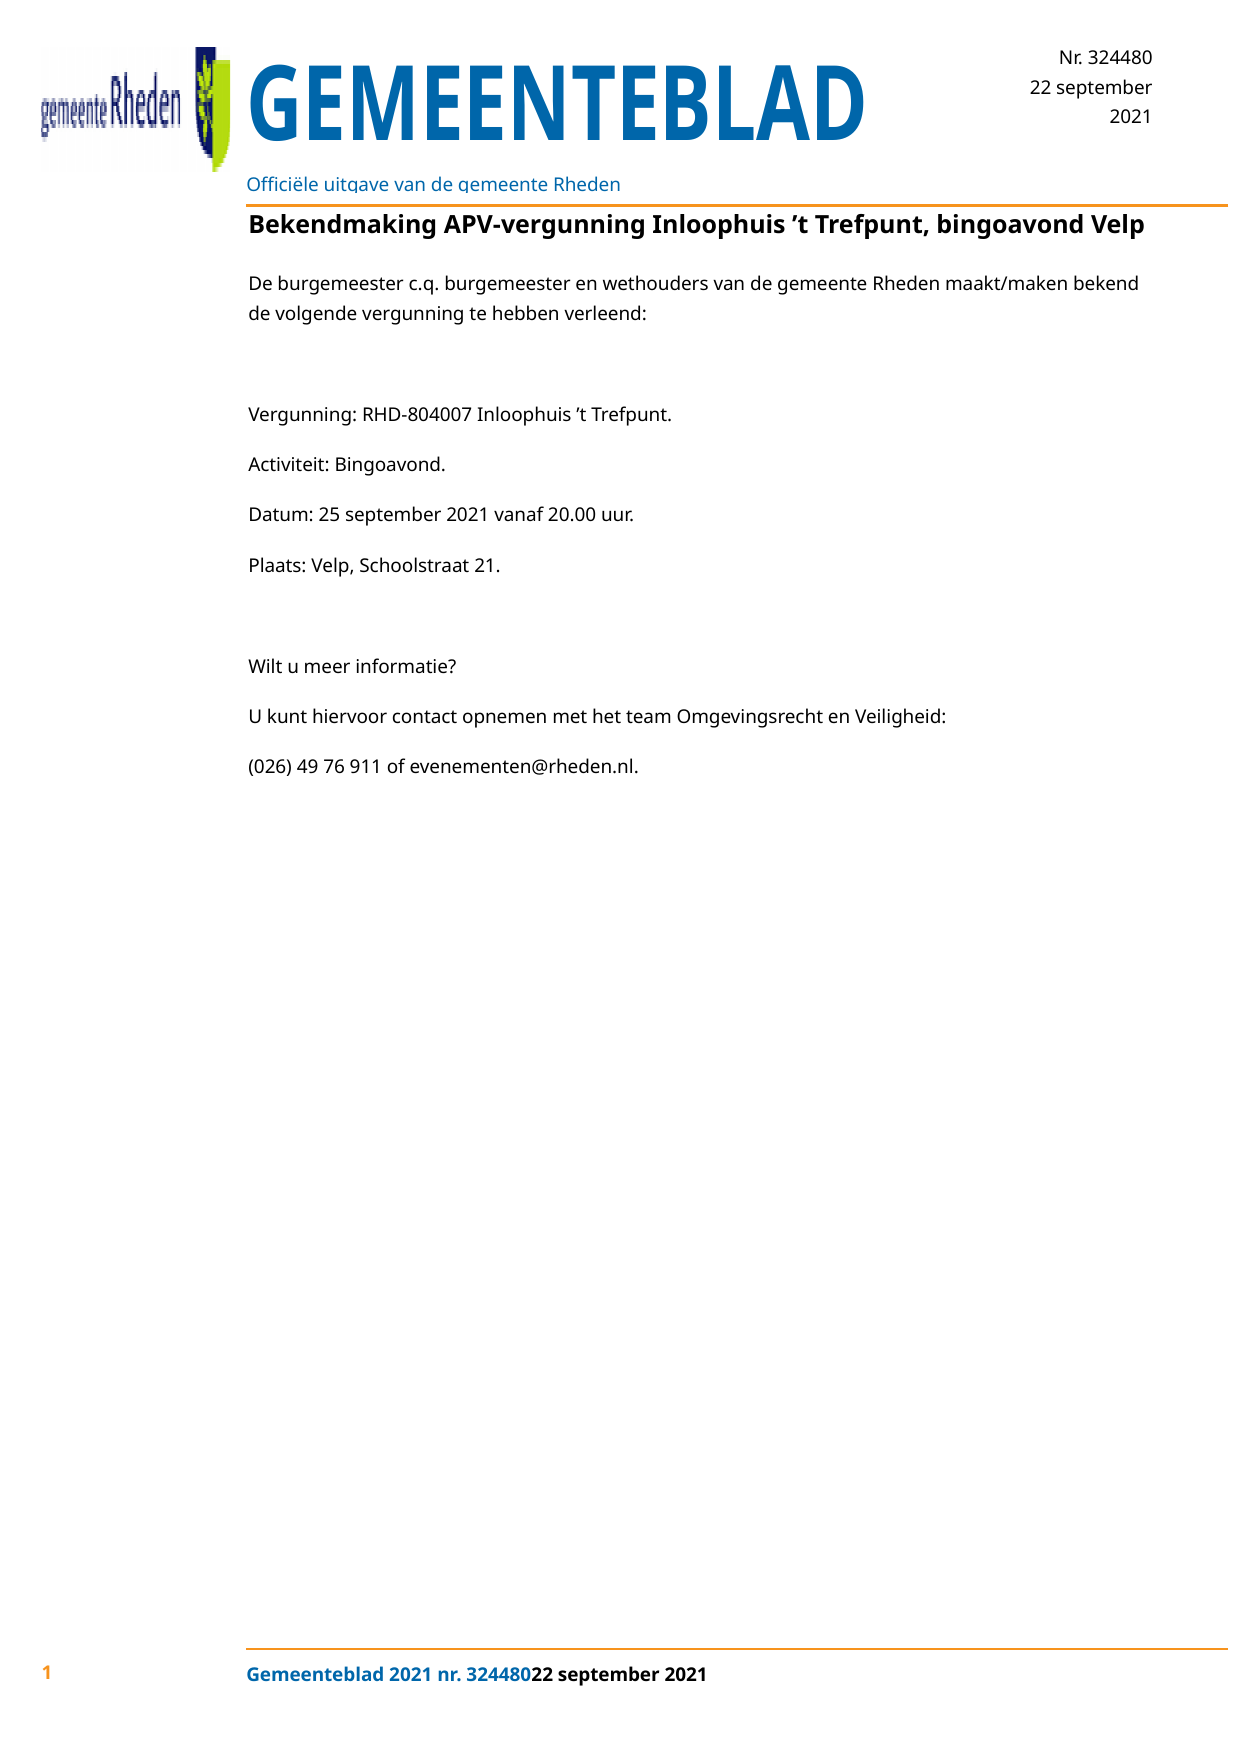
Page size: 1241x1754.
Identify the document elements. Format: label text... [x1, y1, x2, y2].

text De burgemeester c.q. burgemeester en wethouders van de gemeente Rheden maakt/maken bekend de volgende vergunning te hebben verleend: [248, 270, 1152, 326]
text Activiteit: Bingoavond. [248, 451, 1152, 477]
text U kunt hiervoor contact opnemen met het team Omgevingsrecht en Veiligheid: [248, 703, 1152, 729]
text Vergunning: RHD-804007 Inloophuis ’t Trefpunt. [248, 401, 1152, 426]
picture [41, 47, 231, 172]
text (026) 49 76 911 of evenementen@rheden.nl. [248, 754, 1152, 779]
text Bekendmaking APV-vergunning Inloophuis ’t Trefpunt, bingoavond Velp [248, 207, 1152, 241]
text Plaats: Velp, Schoolstraat 21. [248, 552, 1152, 578]
text Wilt u meer informatie? [248, 653, 1152, 678]
text Datum: 25 september 2021 vanaf 20.00 uur. [248, 502, 1152, 527]
